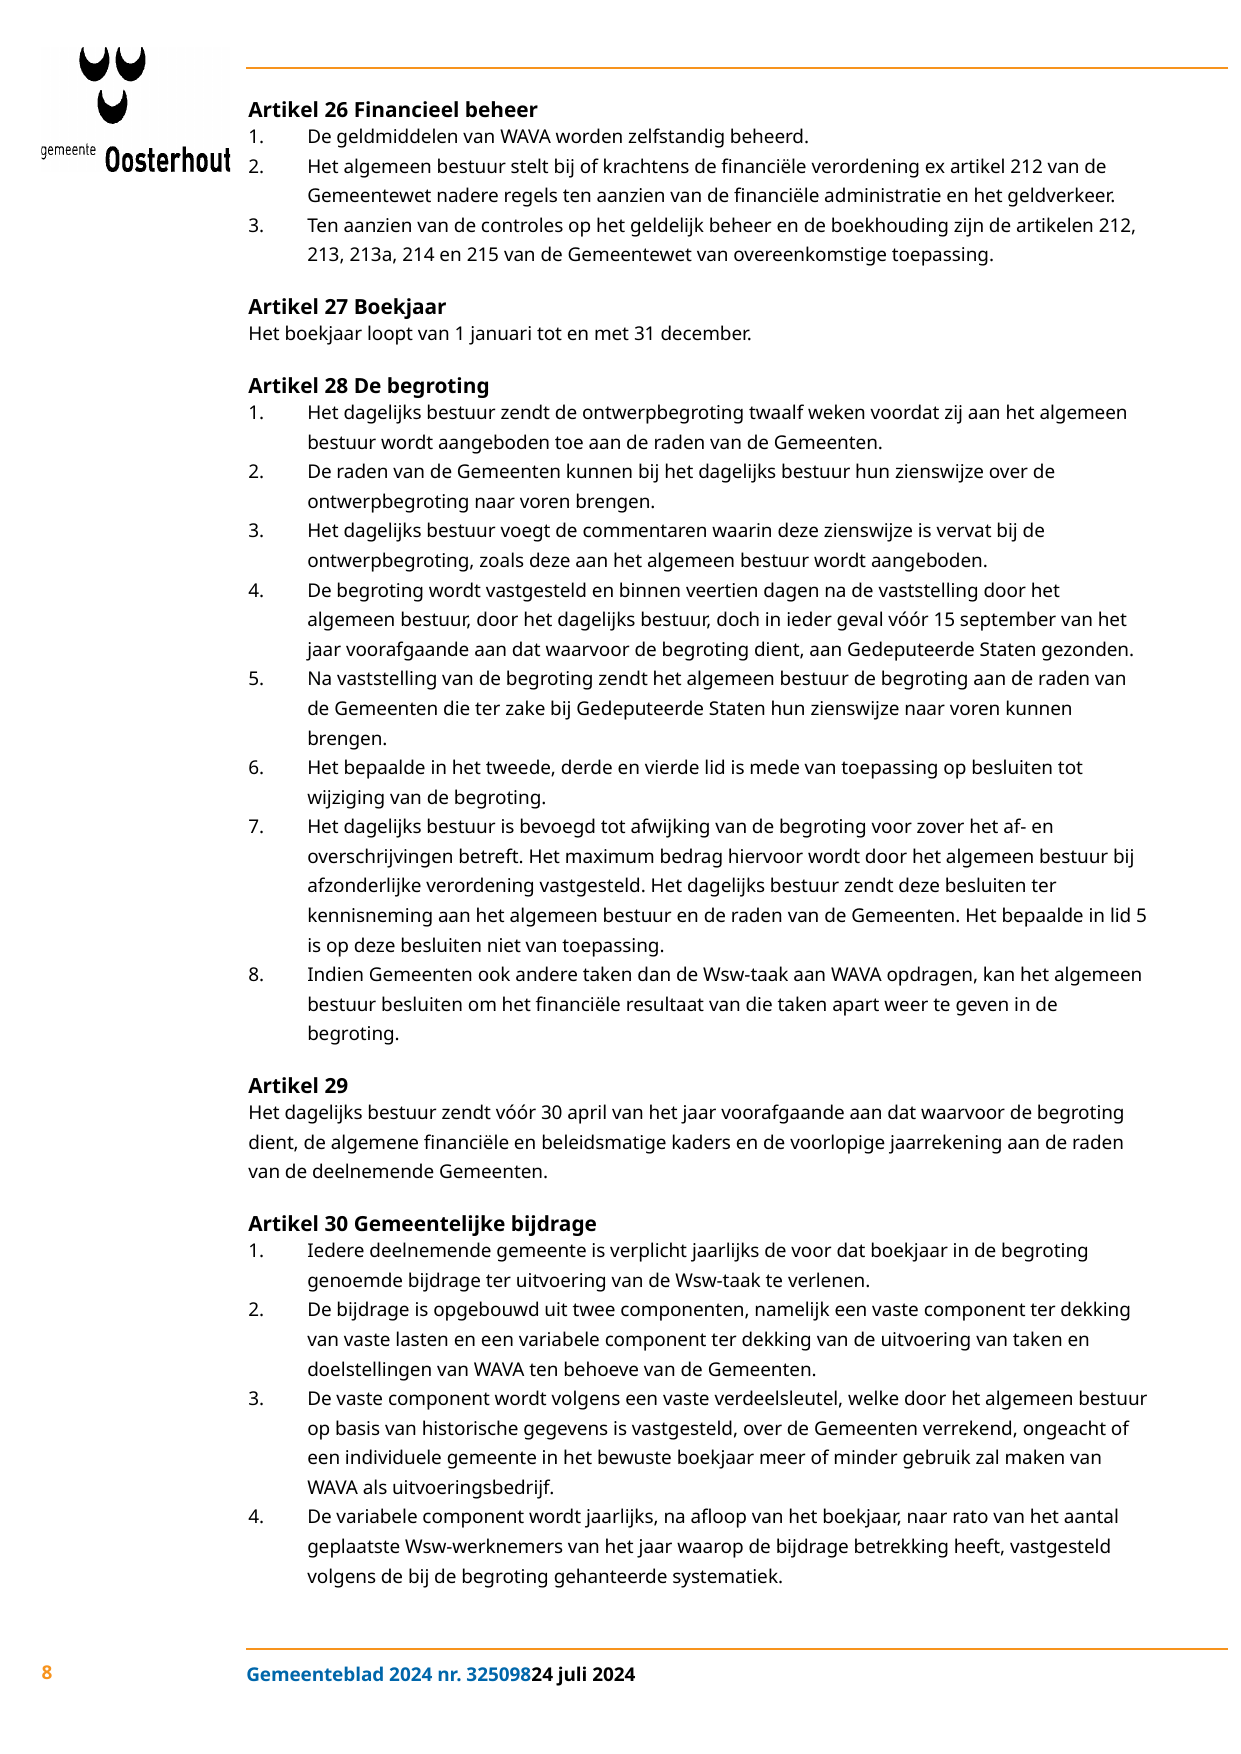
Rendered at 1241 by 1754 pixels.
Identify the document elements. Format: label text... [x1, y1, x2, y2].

list Het bepaalde in het tweede, derde en vierde lid is mede van toepassing op besluiten tot wijziging van de begroting. [248, 754, 1152, 809]
list De bijdrage is opgebouwd uit twee componenten, namelijk een vaste component ter dekking van vaste lasten en een variabele component ter dekking van de uitvoering van taken en doelstellingen van WAVA ten behoeve van de Gemeenten. [248, 1297, 1152, 1381]
list Na vaststelling van de begroting zendt het algemeen bestuur de begroting aan de raden van de Gemeenten die ter zake bij Gedeputeerde Staten hun zienswijze naar voren kunnen brengen. [248, 666, 1152, 750]
list De vaste component wordt volgens een vaste verdeelsleutel, welke door het algemeen bestuur op basis van historische gegevens is vastgesteld, over de Gemeenten verrekend, ongeacht of een individuele gemeente in het bewuste boekjaar meer of minder gebruik zal maken van WAVA als uitvoeringsbedrijf. [248, 1385, 1152, 1500]
text Artikel 30 Gemeentelijke bijdrage [248, 1209, 1152, 1237]
list Het algemeen bestuur stelt bij of krachtens de financiële verordening ex artikel 212 van de Gemeentewet nadere regels ten aanzien van de financiële administratie en het geldverkeer. [248, 153, 1152, 208]
list Indien Gemeenten ook andere taken dan de Wsw-taak aan WAVA opdragen, kan het algemeen bestuur besluiten om het financiële resultaat van die taken apart weer te geven in de begroting. [248, 961, 1152, 1046]
list De begroting wordt vastgesteld en binnen veertien dagen na de vaststelling door het algemeen bestuur, door het dagelijks bestuur, doch in ieder geval vóór 15 september van het jaar voorafgaande aan dat waarvoor de begroting dient, aan Gedeputeerde Staten gezonden. [248, 577, 1152, 662]
text Het dagelijks bestuur zendt vóór 30 april van het jaar voorafgaande aan dat waarvoor de begroting dient, de algemene financiële en beleidsmatige kaders en de voorlopige jaarrekening aan de raden van de deelnemende Gemeenten. [248, 1099, 1152, 1184]
list Ten aanzien van de controles op het geldelijk beheer en de boekhouding zijn de artikelen 212, 213, 213a, 214 en 215 van de Gemeentewet van overeenkomstige toepassing. [248, 212, 1152, 267]
text Artikel 27 Boekjaar [248, 292, 1152, 320]
picture [41, 47, 231, 172]
list De geldmiddelen van WAVA worden zelfstandig beheerd. [248, 123, 1152, 149]
text Artikel 29 [248, 1071, 1152, 1099]
text Artikel 26 Financieel beheer [248, 95, 1152, 123]
list De variabele component wordt jaarlijks, na afloop van het boekjaar, naar rato van het aantal geplaatste Wsw-werknemers van het jaar waarop de bijdrage betrekking heeft, vastgesteld volgens de bij de begroting gehanteerde systematiek. [248, 1504, 1152, 1588]
text Het boekjaar loopt van 1 januari tot en met 31 december. [248, 320, 1152, 346]
list Het dagelijks bestuur is bevoegd tot afwijking van de begroting voor zover het af- en overschrijvingen betreft. Het maximum bedrag hiervoor wordt door het algemeen bestuur bij afzonderlijke verordening vastgesteld. Het dagelijks bestuur zendt deze besluiten ter kennisneming aan het algemeen bestuur en de raden van de Gemeenten. Het bepaalde in lid 5 is op deze besluiten niet van toepassing. [248, 813, 1152, 957]
list Het dagelijks bestuur voegt de commentaren waarin deze zienswijze is vervat bij de ontwerpbegroting, zoals deze aan het algemeen bestuur wordt aangeboden. [248, 518, 1152, 573]
list Iedere deelnemende gemeente is verplicht jaarlijks de voor dat boekjaar in de begroting genoemde bijdrage ter uitvoering van de Wsw-taak te verlenen. [248, 1237, 1152, 1293]
list De raden van de Gemeenten kunnen bij het dagelijks bestuur hun zienswijze over de ontwerpbegroting naar voren brengen. [248, 458, 1152, 514]
list Het dagelijks bestuur zendt de ontwerpbegroting twaalf weken voordat zij aan het algemeen bestuur wordt aangeboden toe aan de raden van de Gemeenten. [248, 399, 1152, 454]
text Artikel 28 De begroting [248, 371, 1152, 399]
